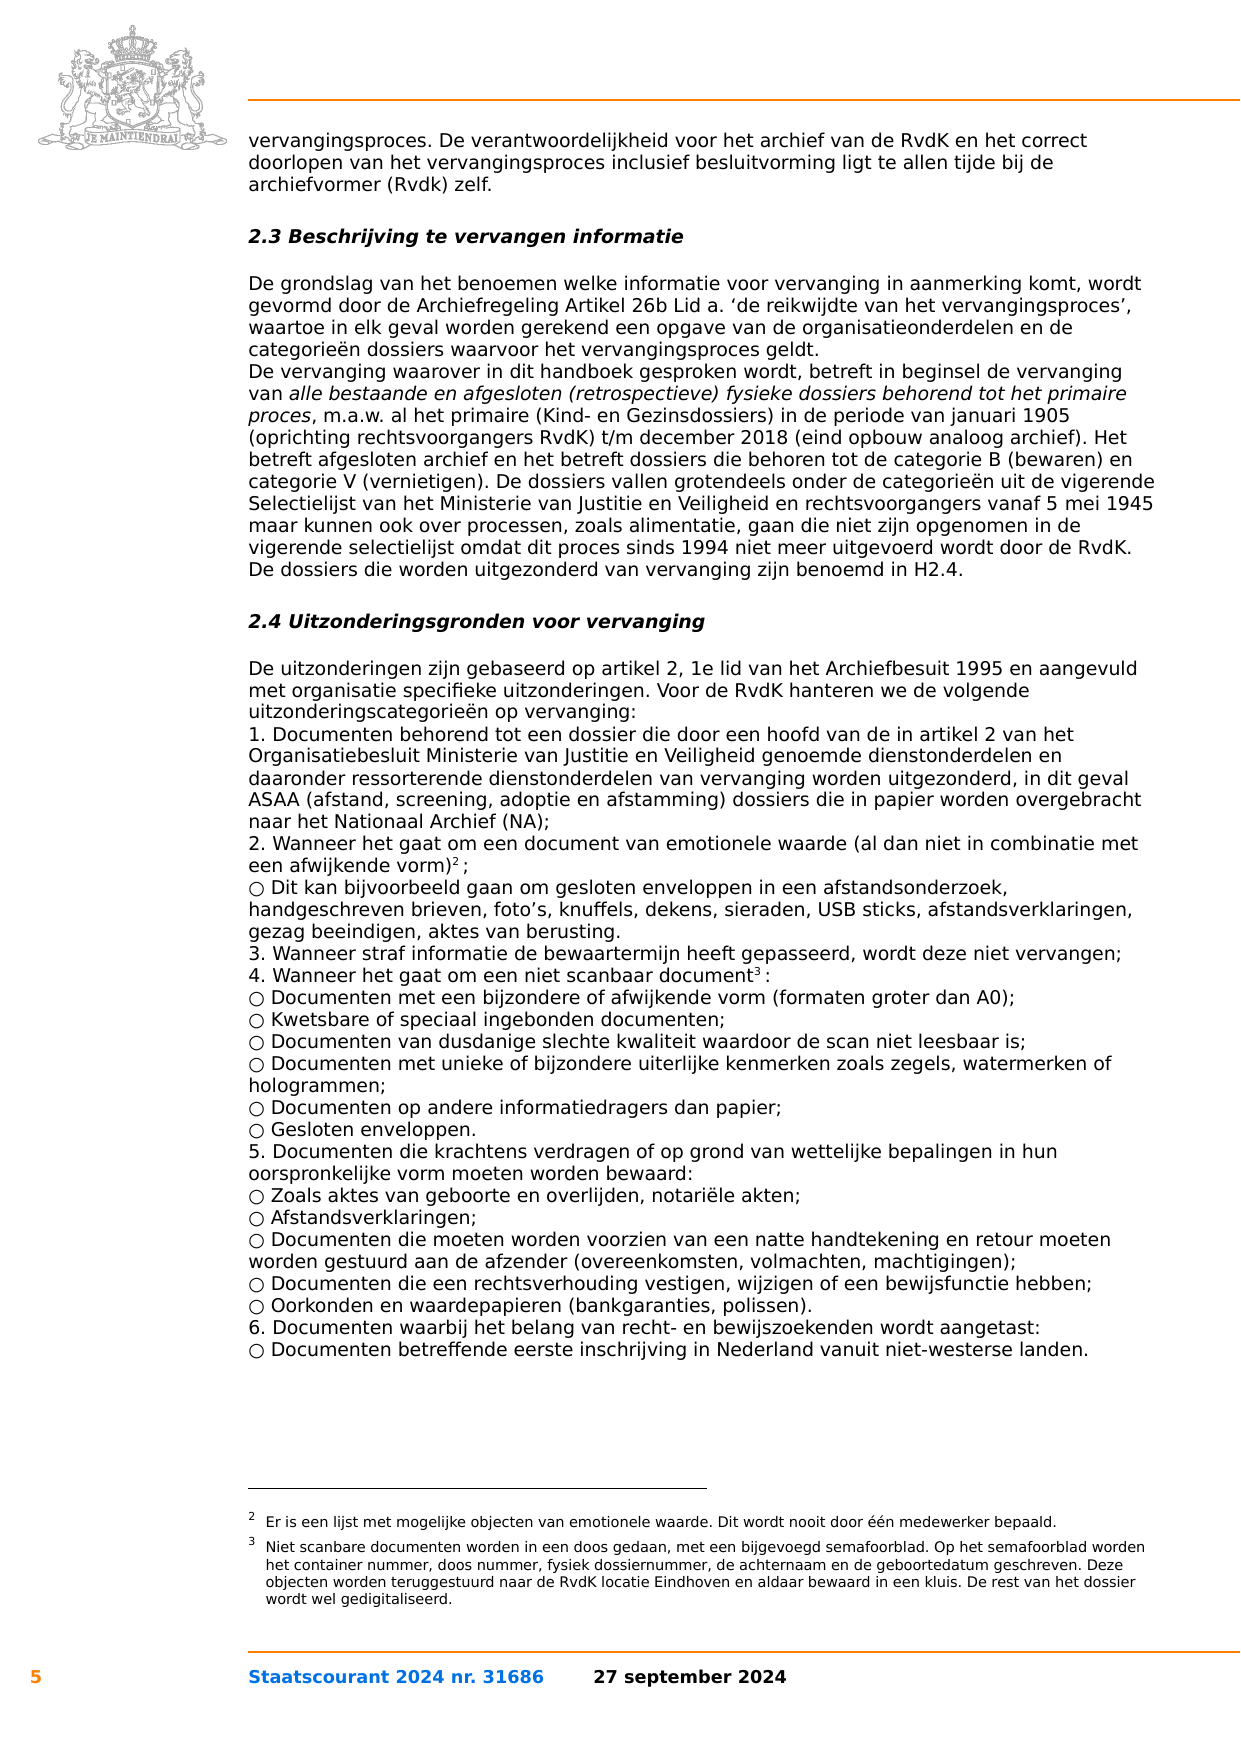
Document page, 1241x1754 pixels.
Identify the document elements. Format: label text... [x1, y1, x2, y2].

text vervangingsproces. De verantwoordelijkheid voor het archief van de RvdK en het correct doorlopen van het vervangingsproces inclusief besluitvorming ligt te allen tijde bij de archiefvormer (Rvdk) zelf. [248, 130, 1163, 196]
text ○ Kwetsbare of speciaal ingebonden documenten; [248, 1009, 1163, 1031]
text ○ Documenten met een bijzondere of afwijkende vorm (formaten groter dan A0); [248, 987, 1163, 1009]
text 4. Wanneer het gaat om een niet scanbaar document: [248, 965, 1163, 987]
text ○ Afstandsverklaringen; [248, 1207, 1163, 1229]
text ○ Gesloten enveloppen. [248, 1119, 1163, 1141]
text ○ Documenten betreffende eerste inschrijving in Nederland vanuit niet-westerse landen. [248, 1339, 1163, 1361]
text 5. Documenten die krachtens verdragen of op grond van wettelijke bepalingen in hun oorspronkelijke vorm moeten worden bewaard: [248, 1141, 1163, 1185]
picture [38, 25, 227, 150]
text ○ Dit kan bijvoorbeeld gaan om gesloten enveloppen in een afstandsonderzoek, handgeschreven brieven, foto’s, knuffels, dekens, sieraden, USB sticks, afstandsverklaringen, gezag beeindigen, aktes van berusting. [248, 877, 1163, 943]
text De vervanging waarover in dit handboek gesproken wordt, betreft in beginsel de vervanging van alle bestaande en afgesloten (retrospectieve) fysieke dossiers behorend tot het primaire proces, m.a.w. al het primaire (Kind- en Gezinsdossiers) in de periode van januari 1905 (oprichting rechtsvoorgangers RvdK) t/m december 2018 (eind opbouw analoog archief). Het betreft afgesloten archief en het betreft dossiers die behoren tot de categorie B (bewaren) en categorie V (vernietigen). De dossiers vallen grotendeels onder de categorieën uit de vigerende Selectielijst van het Ministerie van Justitie en Veiligheid en rechtsvoorgangers vanaf 5 mei 1945 maar kunnen ook over processen, zoals alimentatie, gaan die niet zijn opgenomen in de vigerende selectielijst omdat dit proces sinds 1994 niet meer uitgevoerd wordt door de RvdK. De dossiers die worden uitgezonderd van vervanging zijn benoemd in H2.4. [248, 361, 1163, 581]
text 3. Wanneer straf informatie de bewaartermijn heeft gepasseerd, wordt deze niet vervangen; [248, 943, 1163, 965]
text Er is een lijst met mogelijke objecten van emotionele waarde. Dit wordt nooit door één medewerker bepaald. [248, 1510, 1163, 1532]
text De grondslag van het benoemen welke informatie voor vervanging in aanmerking komt, wordt gevormd door de Archiefregeling Artikel 26b Lid a. ‘de reikwijdte van het vervangingsproces’, waartoe in elk geval worden gerekend een opgave van de organisatieonderdelen en de categorieën dossiers waarvoor het vervangingsproces geldt. [248, 273, 1163, 361]
text ○ Oorkonden en waardepapieren (bankgaranties, polissen). [248, 1295, 1163, 1317]
subtitle 2.3 Beschrijving te vervangen informatie [248, 226, 1163, 248]
text Niet scanbare documenten worden in een doos gedaan, met een bijgevoegd semafoorblad. Op het semafoorblad worden het container nummer, doos nummer, fysiek dossiernummer, de achternaam en de geboortedatum geschreven. Deze objecten worden teruggestuurd naar de RvdK locatie Eindhoven en aldaar bewaard in een kluis. De rest van het dossier wordt wel gedigitaliseerd. [248, 1535, 1163, 1608]
text ○ Documenten die moeten worden voorzien van een natte handtekening en retour moeten worden gestuurd aan de afzender (overeenkomsten, volmachten, machtigingen); [248, 1229, 1163, 1273]
subtitle 2.4 Uitzonderingsgronden voor vervanging [248, 611, 1163, 632]
text 6. Documenten waarbij het belang van recht- en bewijszoekenden wordt aangetast: [248, 1317, 1163, 1339]
text ○ Documenten met unieke of bijzondere uiterlijke kenmerken zoals zegels, watermerken of hologrammen; [248, 1053, 1163, 1097]
text 2. Wanneer het gaat om een document van emotionele waarde (al dan niet in combinatie met een afwijkende vorm); [248, 833, 1163, 877]
text ○ Documenten op andere informatiedragers dan papier; [248, 1097, 1163, 1119]
text ○ Documenten van dusdanige slechte kwaliteit waardoor de scan niet leesbaar is; [248, 1031, 1163, 1053]
text De uitzonderingen zijn gebaseerd op artikel 2, 1e lid van het Archiefbesuit 1995 en aangevuld met organisatie specifieke uitzonderingen. Voor de RvdK hanteren we de volgende uitzonderingscategorieën op vervanging: [248, 657, 1163, 723]
text ○ Documenten die een rechtsverhouding vestigen, wijzigen of een bewijsfunctie hebben; [248, 1273, 1163, 1295]
text ○ Zoals aktes van geboorte en overlijden, notariële akten; [248, 1185, 1163, 1207]
text 1. Documenten behorend tot een dossier die door een hoofd van de in artikel 2 van het Organisatiebesluit Ministerie van Justitie en Veiligheid genoemde dienstonderdelen en daaronder ressorterende dienstonderdelen van vervanging worden uitgezonderd, in dit geval ASAA (afstand, screening, adoptie en afstamming) dossiers die in papier worden overgebracht naar het Nationaal Archief (NA); [248, 723, 1163, 833]
